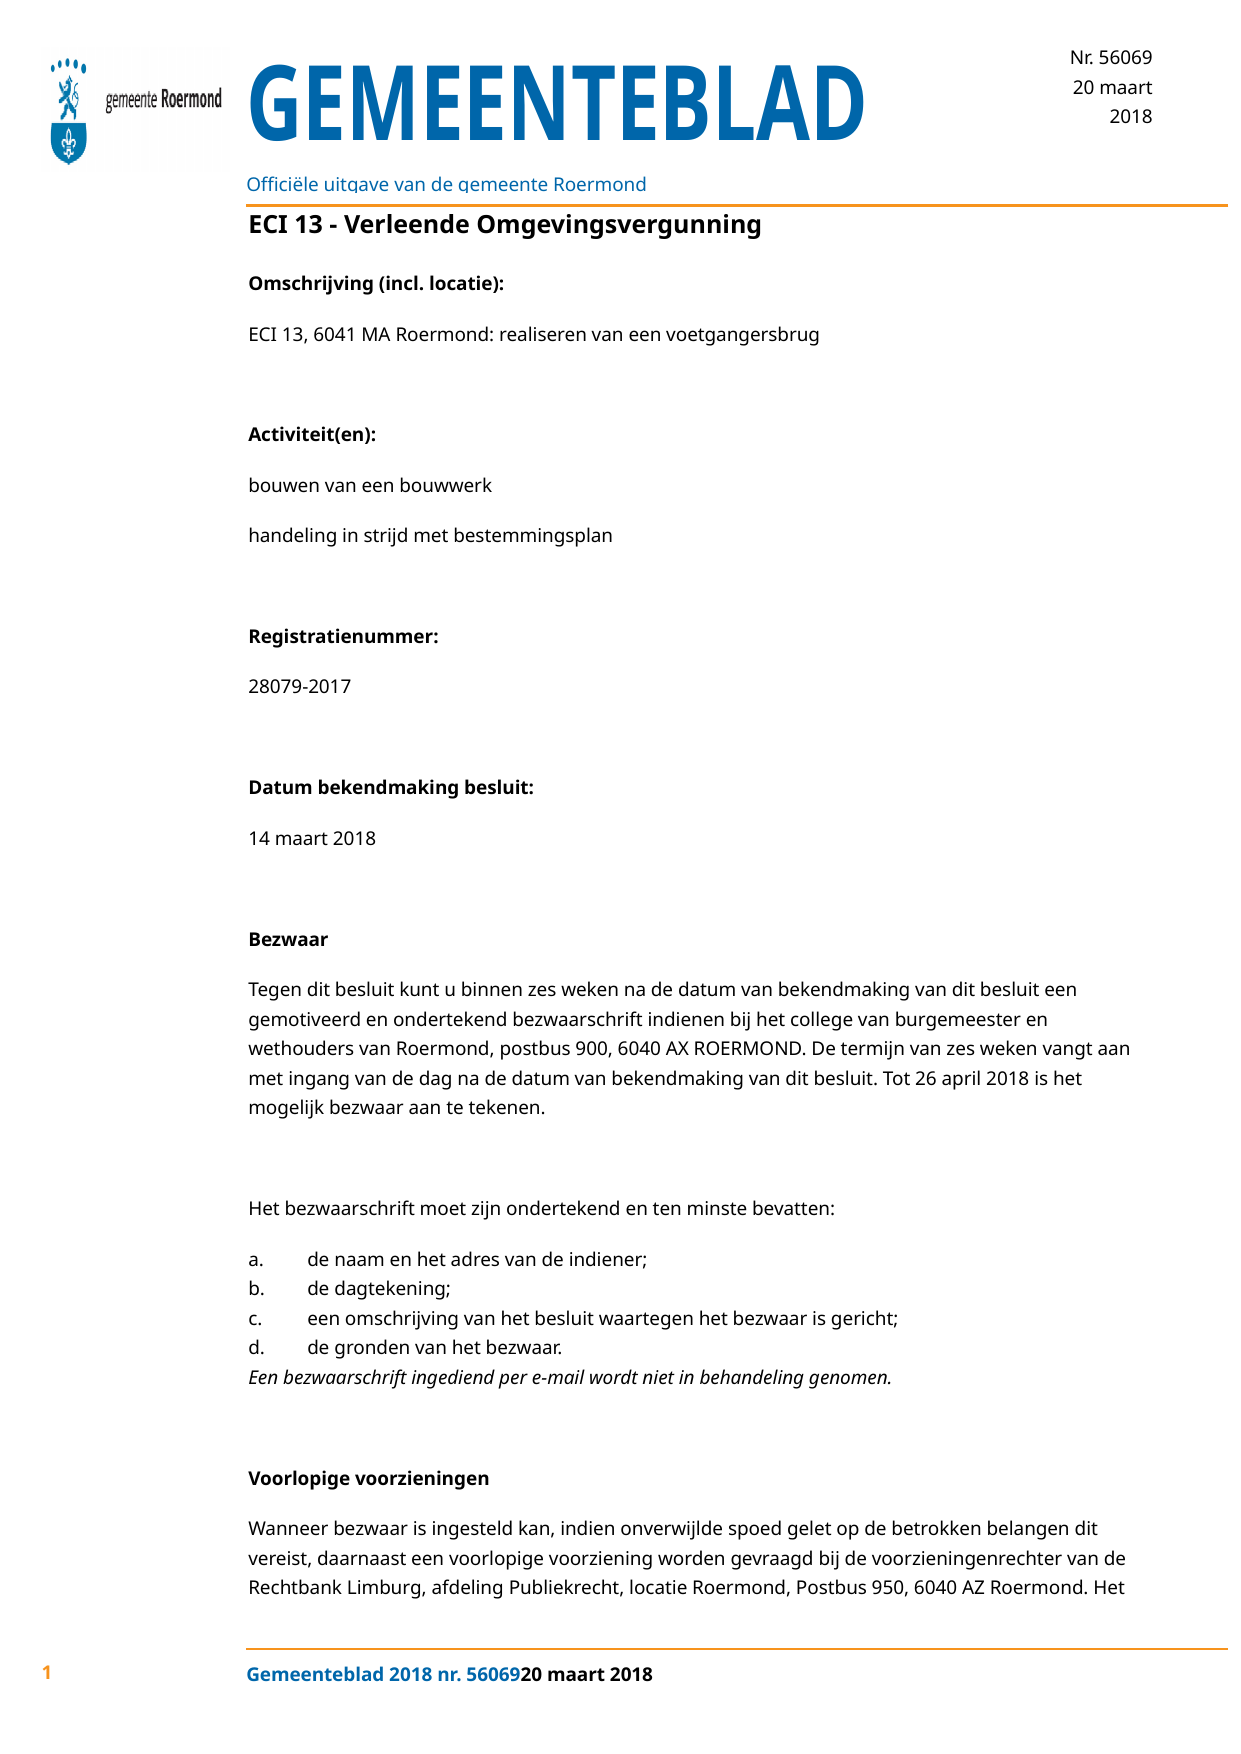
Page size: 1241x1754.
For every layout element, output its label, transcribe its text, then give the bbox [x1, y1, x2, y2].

list een omschrijving van het besluit waartegen het bezwaar is gericht; [248, 1305, 1152, 1331]
list de naam en het adres van de indiener; [248, 1246, 1152, 1271]
text Tegen dit besluit kunt u binnen zes weken na de datum van bekendmaking van dit besluit een gemotiveerd en ondertekend bezwaarschrift indienen bij het college van burgemeester en wethouders van Roermond, postbus 900, 6040 AX ROERMOND. De termijn van zes weken vangt aan met ingang van de dag na de datum van bekendmaking van dit besluit. Tot 26 april 2018 is het mogelijk bezwaar aan te tekenen. [248, 976, 1152, 1120]
text ECI 13, 6041 MA Roermond: realiseren van een voetgangersbrug [248, 321, 1152, 346]
text Voorlopige voorzieningen [248, 1465, 1152, 1491]
text 14 maart 2018 [248, 825, 1152, 851]
text Bezwaar [248, 926, 1152, 951]
text handeling in strijd met bestemmingsplan [248, 522, 1152, 548]
text Een bezwaarschrift ingediend per e-mail wordt niet in behandeling genomen. [248, 1364, 1152, 1390]
text Datum bekendmaking besluit: [248, 774, 1152, 800]
picture [41, 47, 231, 172]
text Omschrijving (incl. locatie): [248, 270, 1152, 296]
text 28079-2017 [248, 674, 1152, 699]
text Registratienummer: [248, 623, 1152, 649]
text Het bezwaarschrift moet zijn ondertekend en ten minste bevatten: [248, 1195, 1152, 1221]
list de gronden van het bezwaar. [248, 1334, 1152, 1360]
text ECI 13 - Verleende Omgevingsvergunning [248, 207, 1152, 241]
text Wanneer bezwaar is ingesteld kan, indien onverwijlde spoed gelet op de betrokken belangen dit vereist, daarnaast een voorlopige voorziening worden gevraagd bij de voorzieningenrechter van de Rechtbank Limburg, afdeling Publiekrecht, locatie Roermond, Postbus 950, 6040 AZ Roermond. Het [248, 1515, 1152, 1600]
text Activiteit(en): [248, 422, 1152, 447]
list de dagtekening; [248, 1275, 1152, 1301]
text bouwen van een bouwwerk [248, 472, 1152, 498]
